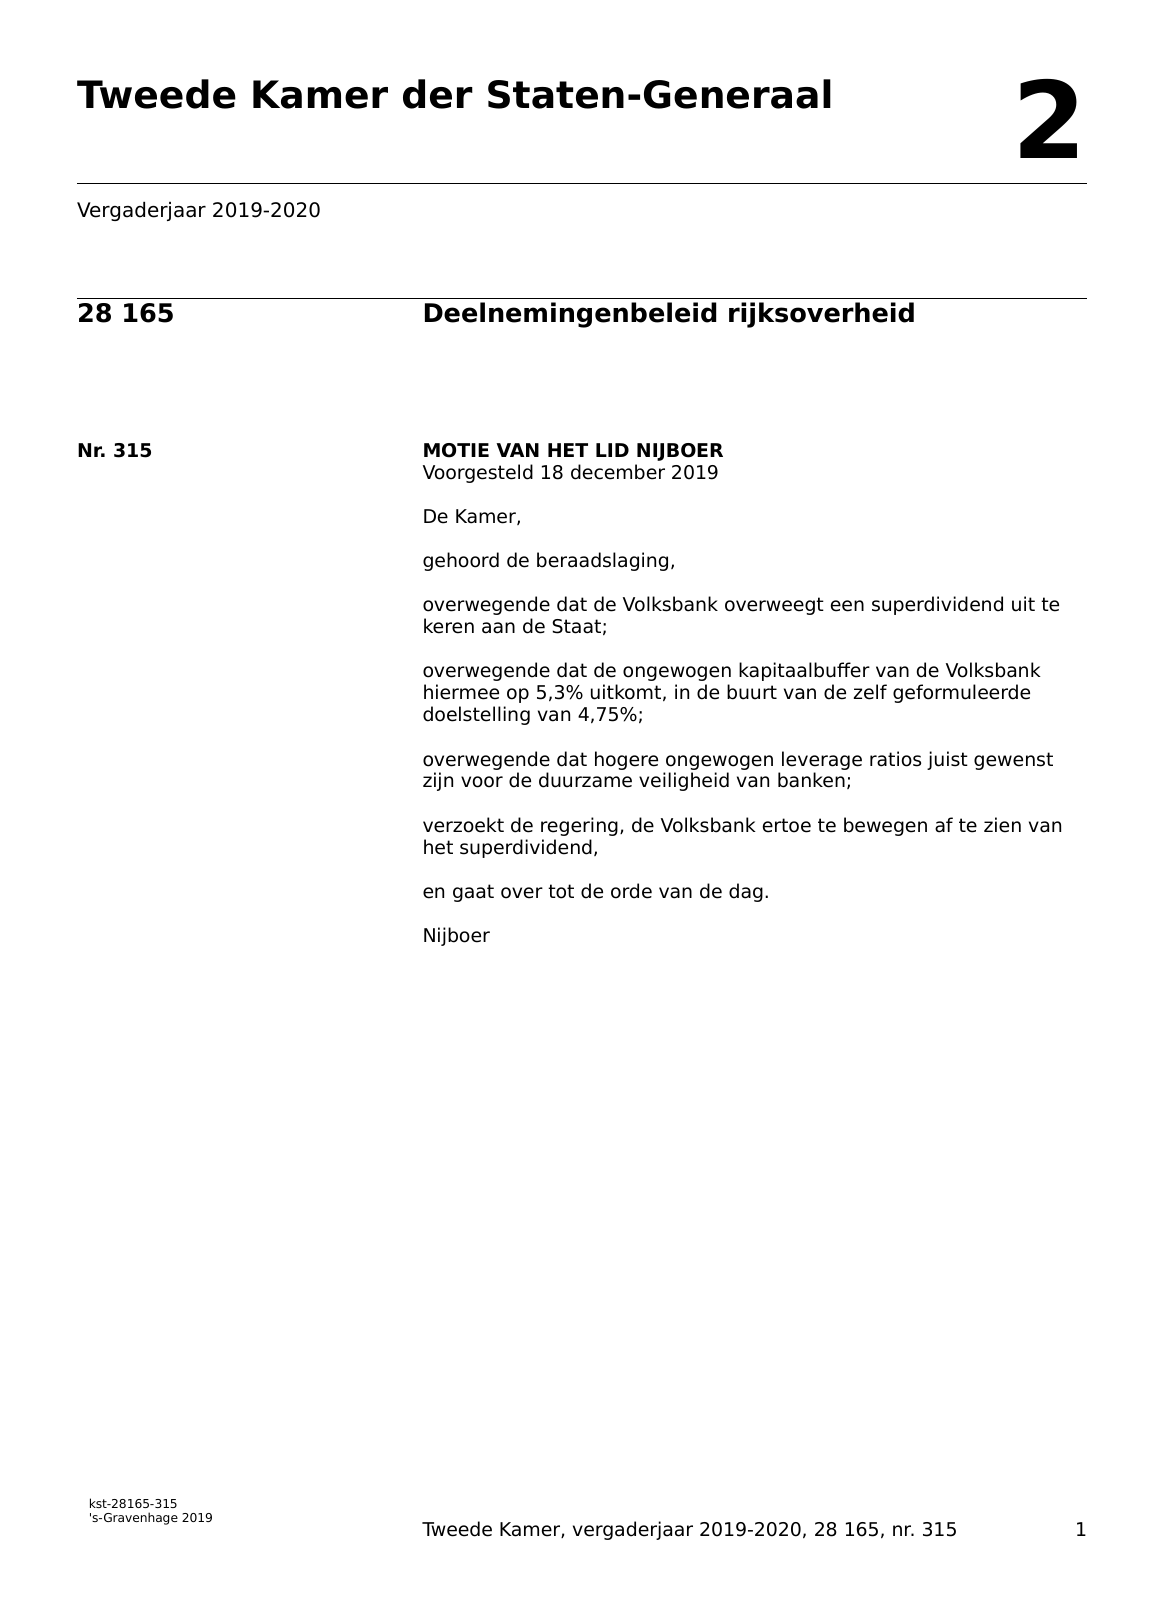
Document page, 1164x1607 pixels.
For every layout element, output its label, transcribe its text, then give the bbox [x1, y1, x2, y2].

text De Kamer, [422, 506, 1087, 528]
subtitle Nr. 315 MOTIE VAN HET LID NIJBOER [77, 440, 1087, 462]
text 's-Gravenhage 2019 [88, 1511, 323, 1525]
text overwegende dat de Volksbank overweegt een superdividend uit te keren aan de Staat; [422, 594, 1087, 638]
text Nijboer [422, 925, 1087, 947]
text overwegende dat de ongewogen kapitaalbuffer van de Volksbank hiermee op 5,3% uitkomt, in de buurt van de zelf geformuleerde doelstelling van 4,75%; [422, 660, 1087, 726]
table_cell Vergaderjaar 2019-2020 [77, 184, 1087, 298]
text Voorgesteld 18 december 2019 [422, 462, 1087, 484]
text verzoekt de regering, de Volksbank ertoe te bewegen af te zien van het superdividend, [422, 814, 1087, 858]
table_header 2 [886, 59, 1087, 183]
subtitle 28 165 Deelnemingenbeleid rijksoverheid [77, 299, 1087, 329]
text gehoord de beraadslaging, [422, 550, 1087, 572]
table_header Tweede Kamer der Staten-Generaal [77, 59, 886, 183]
text kst-28165-315 [88, 1497, 323, 1511]
text en gaat over tot de orde van de dag. [422, 881, 1087, 903]
text overwegende dat hogere ongewogen leverage ratios juist gewenst zijn voor de duurzame veiligheid van banken; [422, 748, 1087, 792]
